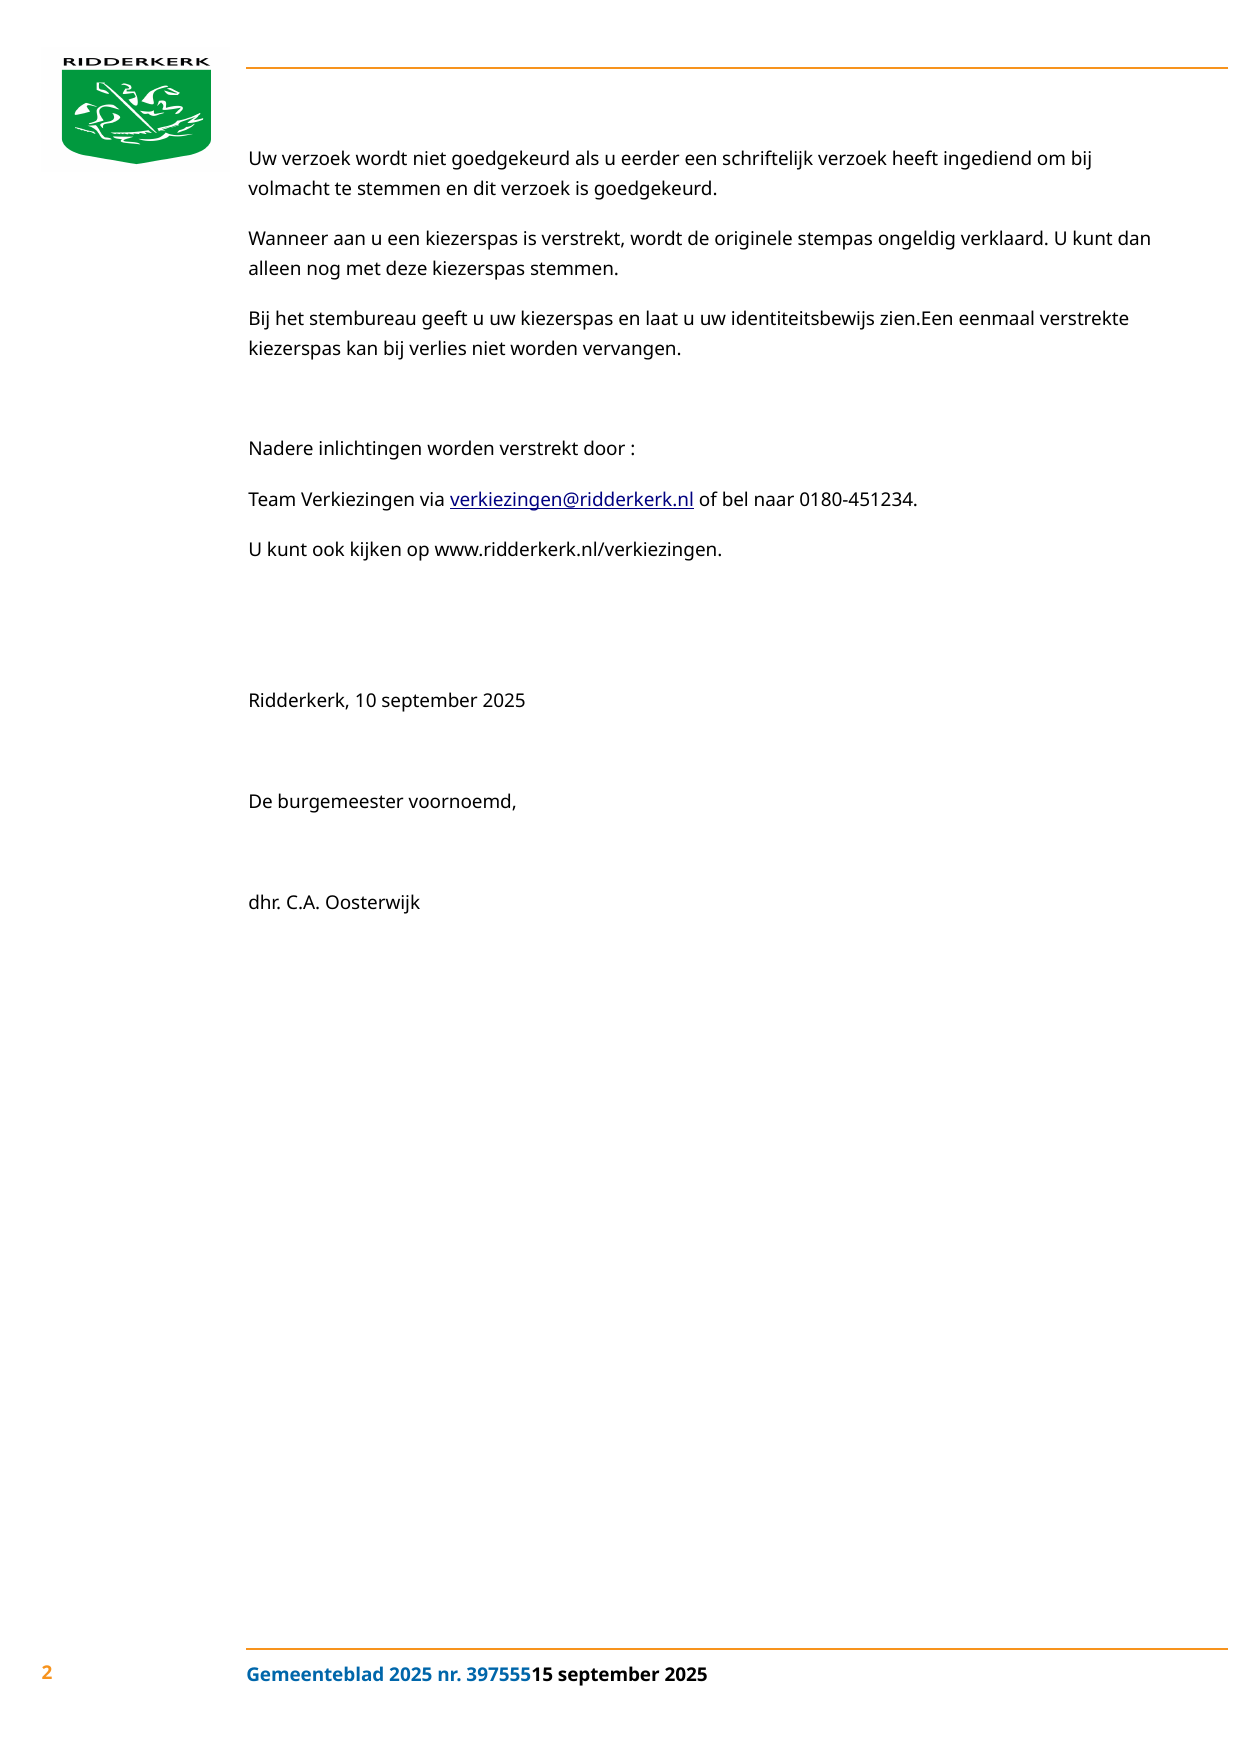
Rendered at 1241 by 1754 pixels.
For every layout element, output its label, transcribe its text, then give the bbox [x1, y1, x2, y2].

text U kunt ook kijken op www.ridderkerk.nl/verkiezingen. [248, 536, 1152, 562]
picture [41, 47, 231, 172]
text Team Verkiezingen via verkiezingen@ridderkerk.nl of bel naar 0180-451234. [248, 486, 1152, 512]
text Ridderkerk, 10 september 2025 [248, 688, 1152, 713]
text Nadere inlichtingen worden verstrekt door : [248, 436, 1152, 461]
text De burgemeester voornoemd, [248, 788, 1152, 814]
text Wanneer aan u een kiezerspas is verstrekt, wordt de originele stempas ongeldig verklaard. U kunt dan alleen nog met deze kiezerspas stemmen. [248, 225, 1152, 281]
text dhr. C.A. Oosterwijk [248, 889, 1152, 915]
text Bij het stembureau geeft u uw kiezerspas en laat u uw identiteitsbewijs zien.Een eenmaal verstrekte kiezerspas kan bij verlies niet worden vervangen. [248, 305, 1152, 361]
text Uw verzoek wordt niet goedgekeurd als u eerder een schriftelijk verzoek heeft ingediend om bij volmacht te stemmen en dit verzoek is goedgekeurd. [248, 145, 1152, 201]
